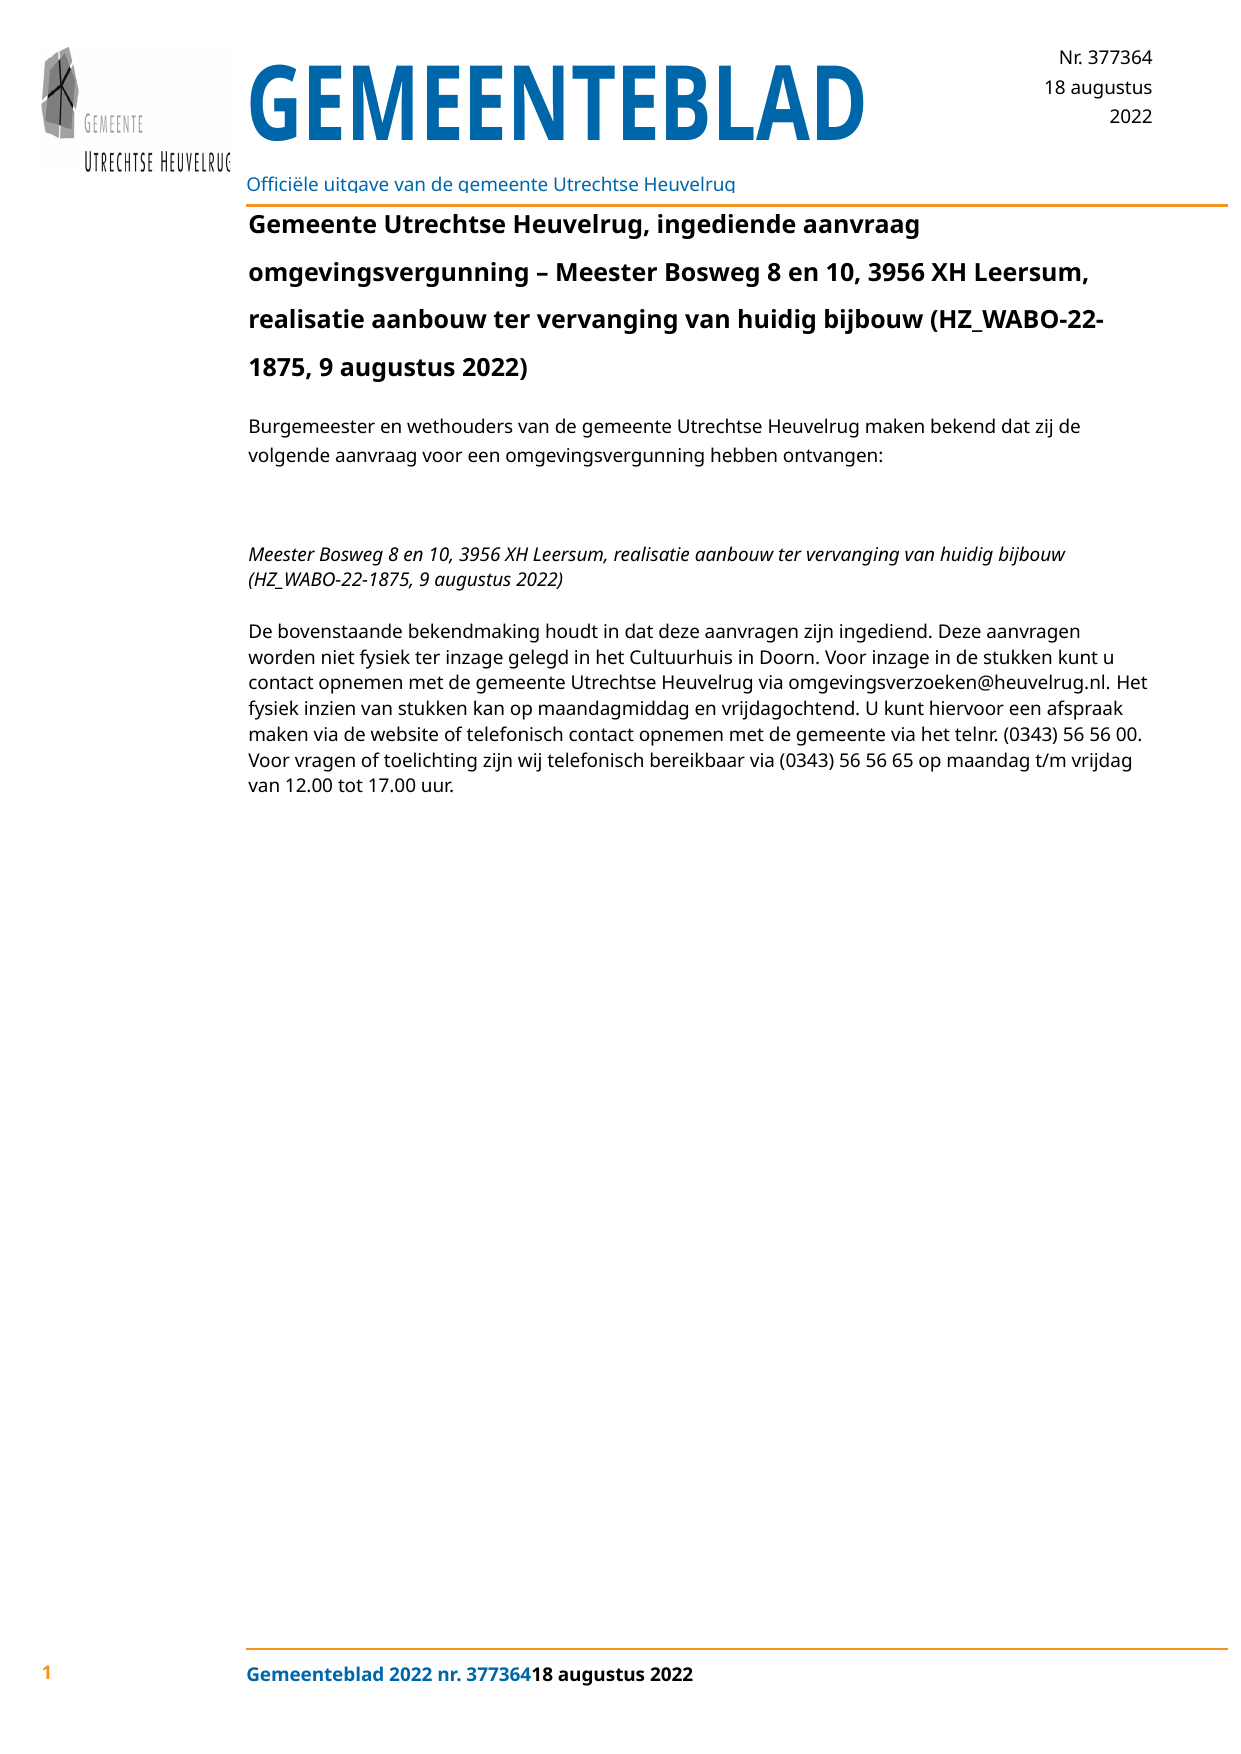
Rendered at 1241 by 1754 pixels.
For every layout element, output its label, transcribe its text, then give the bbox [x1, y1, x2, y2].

text Burgemeester en wethouders van de gemeente Utrechtse Heuvelrug maken bekend dat zij de volgende aanvraag voor een omgevingsvergunning hebben ontvangen: [248, 413, 1152, 468]
text Meester Bosweg 8 en 10, 3956 XH Leersum, realisatie aanbouw ter vervanging van huidig bijbouw (HZ_WABO-22-1875, 9 augustus 2022) [248, 541, 1152, 592]
text De bovenstaande bekendmaking houdt in dat deze aanvragen zijn ingediend. Deze aanvragen worden niet fysiek ter inzage gelegd in het Cultuurhuis in Doorn. Voor inzage in de stukken kunt u contact opnemen met de gemeente Utrechtse Heuvelrug via omgevingsverzoeken@heuvelrug.nl. Het fysiek inzien van stukken kan op maandagmiddag en vrijdagochtend. U kunt hiervoor een afspraak maken via de website of telefonisch contact opnemen met de gemeente via het telnr. (0343) 56 56 00. Voor vragen of toelichting zijn wij telefonisch bereikbaar via (0343) 56 56 65 op maandag t/m vrijdag van 12.00 tot 17.00 uur. [248, 618, 1152, 798]
text Gemeente Utrechtse Heuvelrug, ingediende aanvraag omgevingsvergunning – Meester Bosweg 8 en 10, 3956 XH Leersum, realisatie aanbouw ter vervanging van huidig bijbouw (HZ_WABO-22-1875, 9 augustus 2022) [248, 207, 1152, 384]
picture [41, 47, 231, 172]
